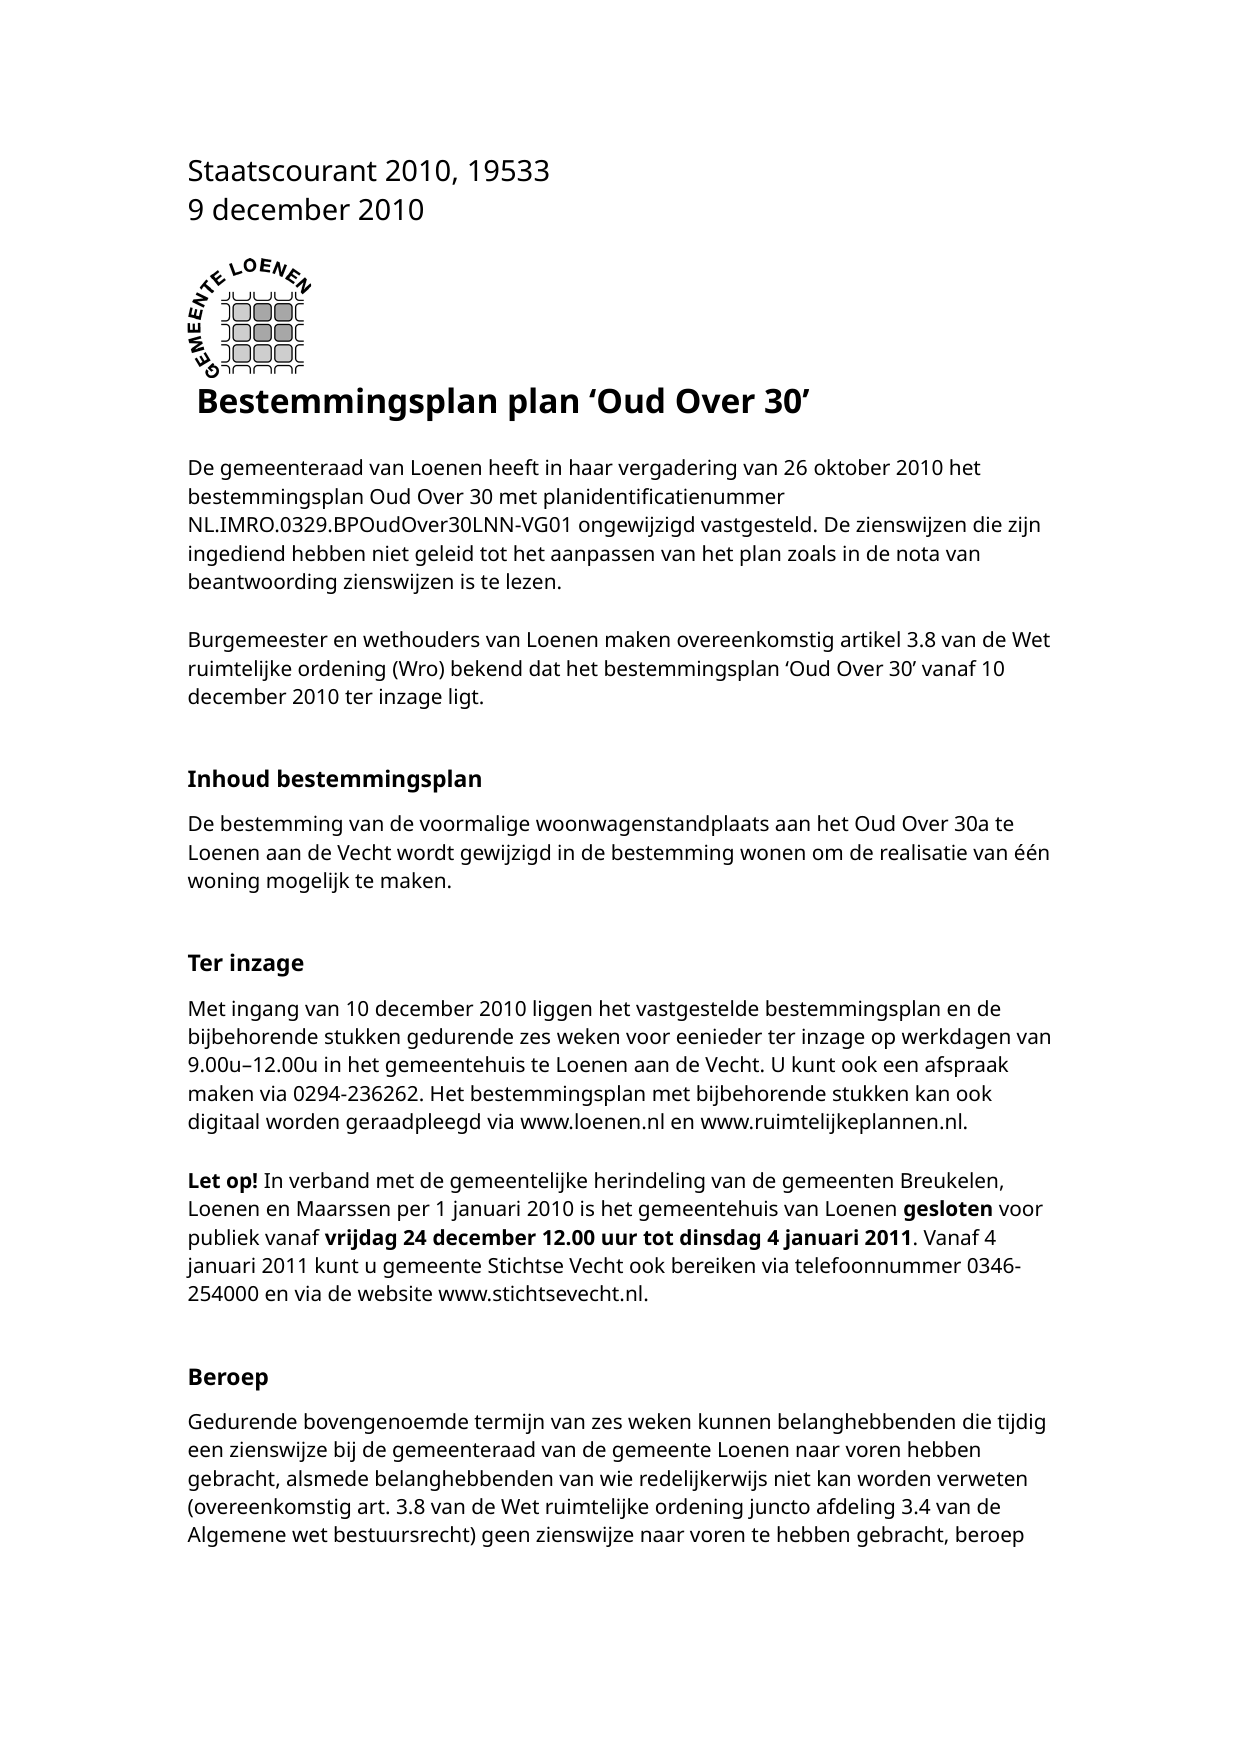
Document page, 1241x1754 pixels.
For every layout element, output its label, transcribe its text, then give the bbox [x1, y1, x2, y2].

text Staatscourant 2010, 19533 [187, 150, 1053, 190]
text Burgemeester en wethouders van Loenen maken overeenkomstig artikel 3.8 van de Wet ruimtelijke ordening (Wro) bekend dat het bestemmingsplan ‘Oud Over 30’ vanaf 10 december 2010 ter inzage ligt. [187, 626, 1053, 711]
text Met ingang van 10 december 2010 liggen het vastgestelde bestemmingsplan en de bijbehorende stukken gedurende zes weken voor eenieder ter inzage op werkdagen van 9.00u–12.00u in het gemeentehuis te Loenen aan de Vecht. U kunt ook een afspraak maken via 0294-236262. Het bestemmingsplan met bijbehorende stukken kan ook digitaal worden geraadpleegd via www.loenen.nl en www.ruimtelijkeplannen.nl. [187, 994, 1053, 1136]
subtitle Ter inzage [187, 947, 1053, 979]
subtitle Bestemmingsplan plan ‘Oud Over 30’ [187, 271, 1053, 423]
text Let op! In verband met de gemeentelijke herindeling van de gemeenten Breukelen, Loenen en Maarssen per 1 januari 2010 is het gemeentehuis van Loenen gesloten voor publiek vanaf vrijdag 24 december 12.00 uur tot dinsdag 4 januari 2011. Vanaf 4 januari 2011 kunt u gemeente Stichtse Vecht ook bereiken via telefoonnummer 0346-254000 en via de website www.stichtsevecht.nl. [187, 1166, 1053, 1308]
text De gemeenteraad van Loenen heeft in haar vergadering van 26 oktober 2010 het bestemmingsplan Oud Over 30 met planidentificatienummer NL.IMRO.0329.BPOudOver30LNN-VG01 ongewijzigd vastgesteld. De zienswijzen die zijn ingediend hebben niet geleid tot het aanpassen van het plan zoals in de nota van beantwoording zienswijzen is te lezen. [187, 453, 1053, 596]
text Gedurende bovengenoemde termijn van zes weken kunnen belanghebbenden die tijdig een zienswijze bij de gemeenteraad van de gemeente Loenen naar voren hebben gebracht, alsmede belanghebbenden van wie redelijkerwijs niet kan worden verweten (overeenkomstig art. 3.8 van de Wet ruimtelijke ordening juncto afdeling 3.4 van de Algemene wet bestuursrecht) geen zienswijze naar voren te hebben gebracht, beroep [187, 1407, 1053, 1549]
subtitle Inhoud bestemmingsplan [187, 763, 1053, 794]
text De bestemming van de voormalige woonwagenstandplaats aan het Oud Over 30a te Loenen aan de Vecht wordt gewijzigd in de bestemming wonen om de realisatie van één woning mogelijk te maken. [187, 809, 1053, 895]
picture [187, 258, 312, 378]
subtitle Beroep [187, 1361, 1053, 1392]
text 9 december 2010 [187, 190, 1053, 229]
